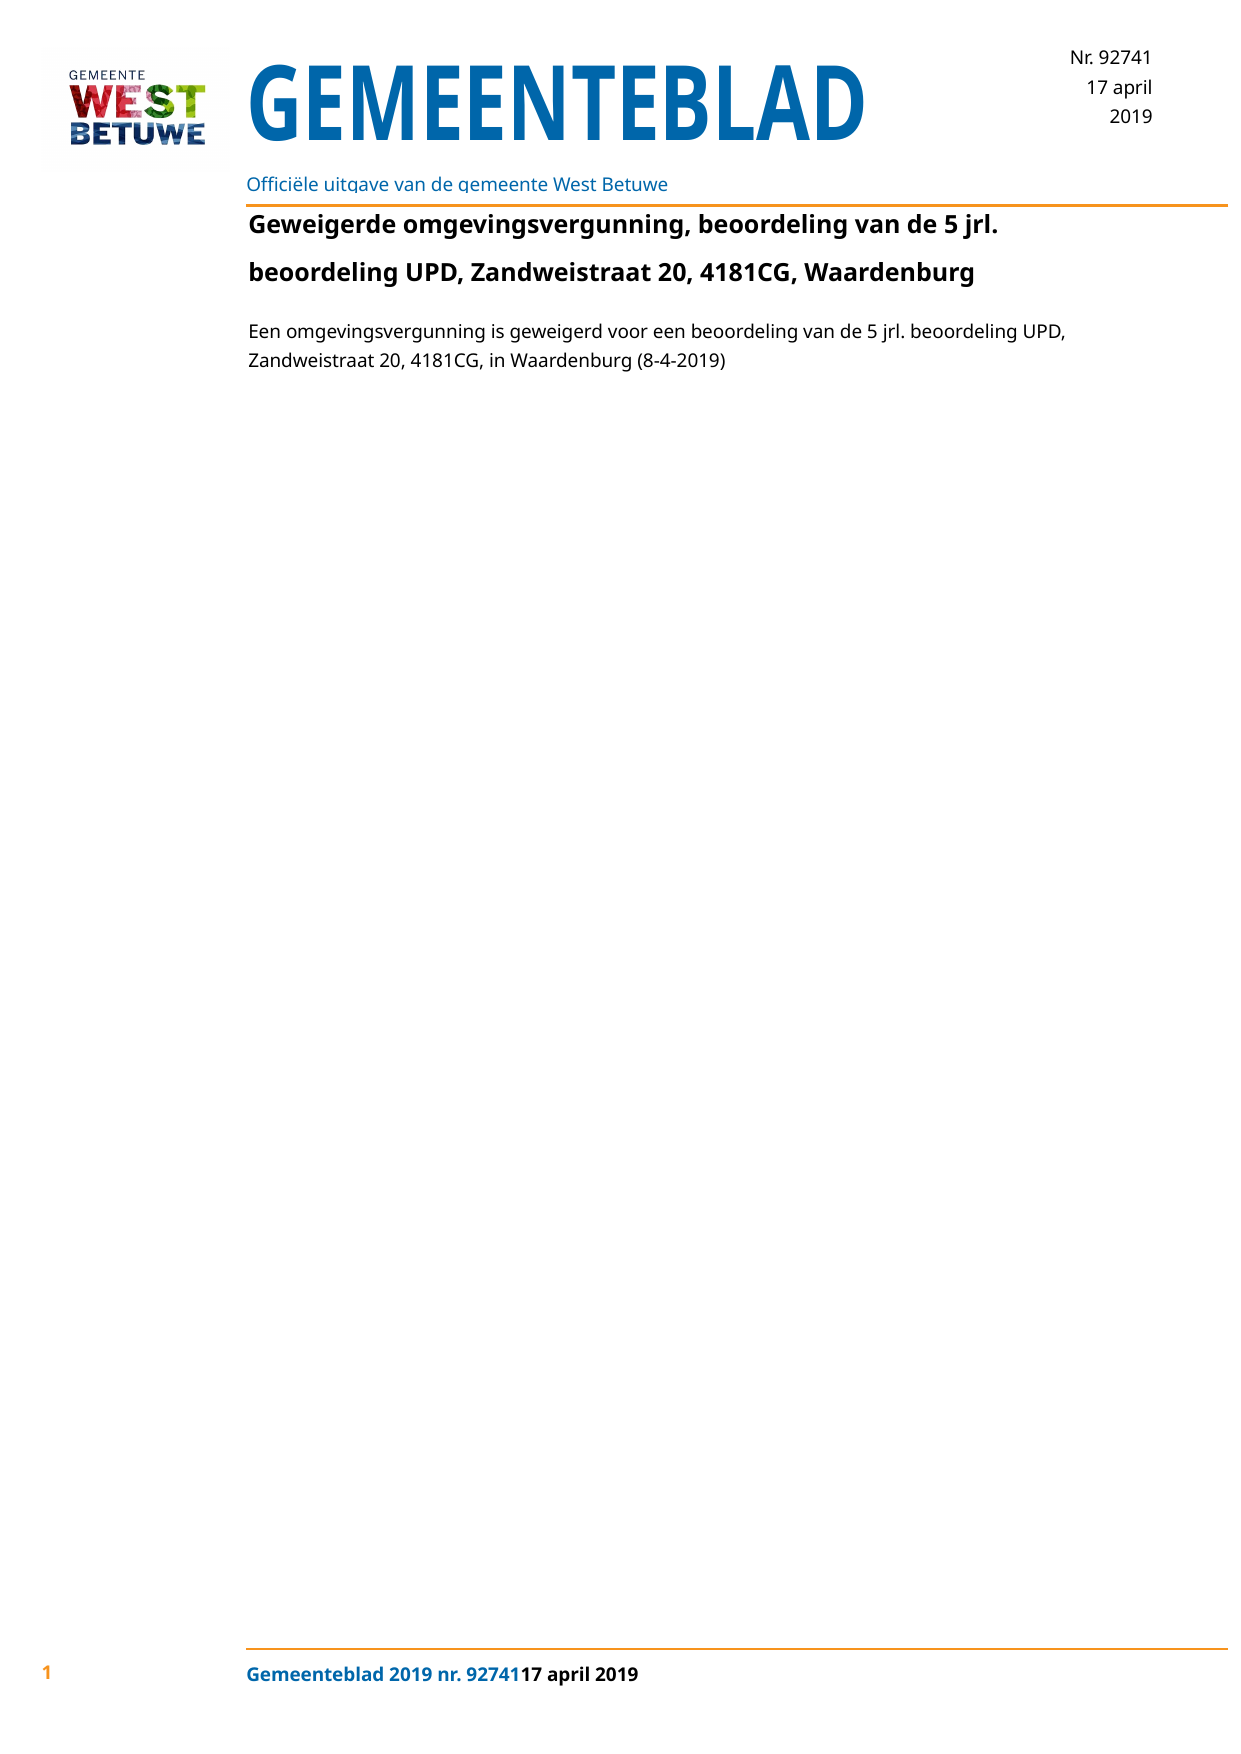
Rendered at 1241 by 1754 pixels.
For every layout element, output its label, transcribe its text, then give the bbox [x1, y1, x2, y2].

picture [41, 47, 231, 172]
text Een omgevingsvergunning is geweigerd voor een beoordeling van de 5 jrl. beoordeling UPD, Zandweistraat 20, 4181CG, in Waardenburg (8-4-2019) [248, 318, 1152, 373]
text Geweigerde omgevingsvergunning, beoordeling van de 5 jrl. beoordeling UPD, Zandweistraat 20, 4181CG, Waardenburg [248, 207, 1152, 288]
